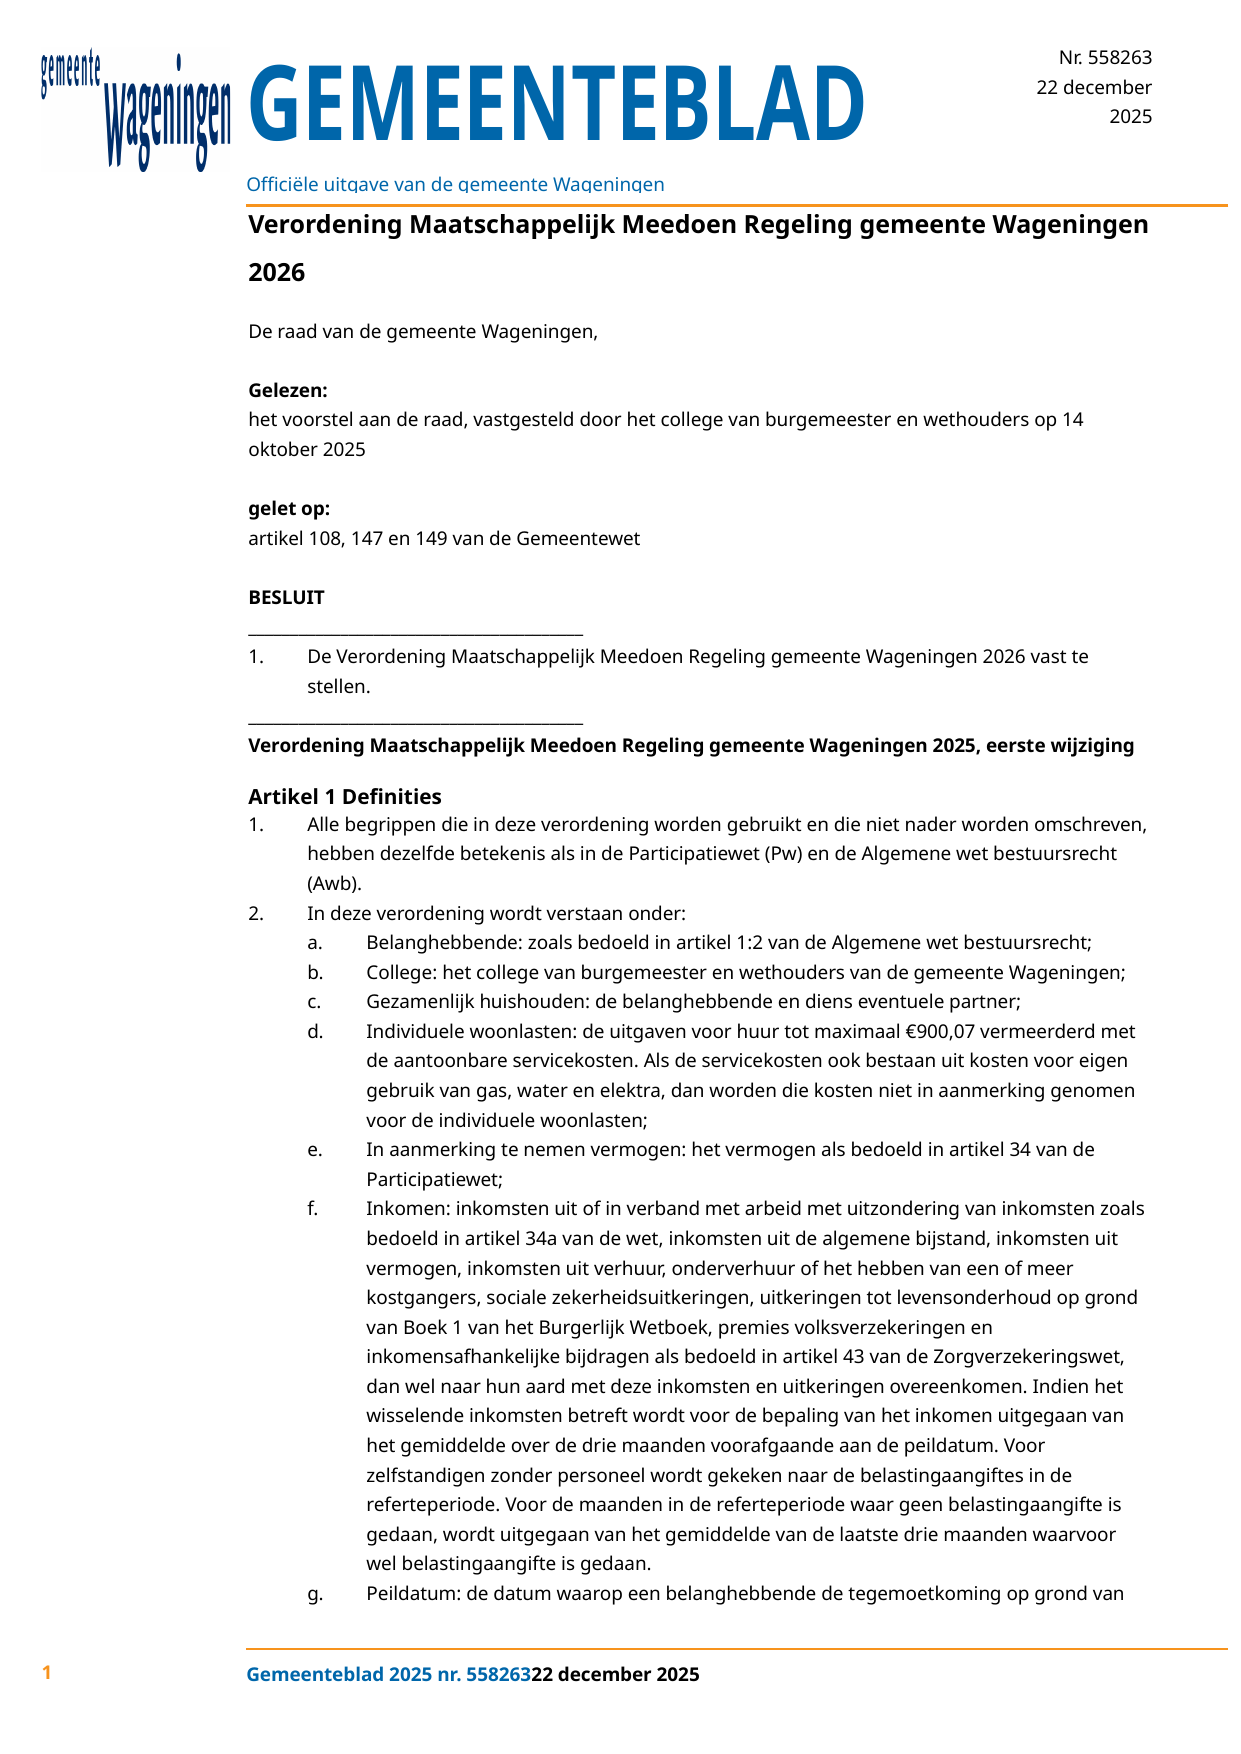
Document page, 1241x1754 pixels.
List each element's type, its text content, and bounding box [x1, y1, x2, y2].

list Individuele woonlasten: de uitgaven voor huur tot maximaal €900,07 vermeerderd met de aantoonbare servicekosten. Als de servicekosten ook bestaan uit kosten voor eigen gebruik van gas, water en elektra, dan worden die kosten niet in aanmerking genomen voor de individuele woonlasten; [307, 1018, 1152, 1132]
list In deze verordening wordt verstaan onder: [248, 900, 1152, 925]
text gelet op: [248, 495, 1152, 521]
text artikel 108, 147 en 149 van de Gemeentewet [248, 525, 1152, 551]
text BESLUIT [248, 584, 1152, 610]
text Artikel 1 Definities [248, 782, 1152, 811]
text ________________________________________ [248, 702, 1152, 728]
list In aanmerking te nemen vermogen: het vermogen als bedoeld in artikel 34 van de Participatiewet; [307, 1136, 1152, 1192]
text Verordening Maatschappelijk Meedoen Regeling gemeente Wageningen 2026 [248, 207, 1152, 288]
text Verordening Maatschappelijk Meedoen Regeling gemeente Wageningen 2025, eerste wijziging [248, 732, 1152, 758]
text het voorstel aan de raad, vastgesteld door het college van burgemeester en wethouders op 14 oktober 2025 [248, 407, 1152, 462]
picture [41, 47, 231, 172]
list Belanghebbende: zoals bedoeld in artikel 1:2 van de Algemene wet bestuursrecht; [307, 929, 1152, 955]
text Gelezen: [248, 377, 1152, 403]
text ________________________________________ [248, 614, 1152, 639]
list De Verordening Maatschappelijk Meedoen Regeling gemeente Wageningen 2026 vast te stellen. [248, 643, 1152, 699]
list College: het college van burgemeester en wethouders van de gemeente Wageningen; [307, 959, 1152, 984]
text De raad van de gemeente Wageningen, [248, 318, 1152, 344]
list Inkomen: inkomsten uit of in verband met arbeid met uitzondering van inkomsten zoals bedoeld in artikel 34a van de wet, inkomsten uit de algemene bijstand, inkomsten uit vermogen, inkomsten uit verhuur, onderverhuur of het hebben van een of meer kostgangers, sociale zekerheidsuitkeringen, uitkeringen tot levensonderhoud op grond van Boek 1 van het Burgerlijk Wetboek, premies volksverzekeringen en inkomensafhankelijke bijdragen als bedoeld in artikel 43 van de Zorgverzekeringswet, dan wel naar hun aard met deze inkomsten en uitkeringen overeenkomen. Indien het wisselende inkomsten betreft wordt voor de bepaling van het inkomen uitgegaan van het gemiddelde over de drie maanden voorafgaande aan de peildatum. Voor zelfstandigen zonder personeel wordt gekeken naar de belastingaangiftes in de referteperiode. Voor de maanden in de referteperiode waar geen belastingaangifte is gedaan, wordt uitgegaan van het gemiddelde van de laatste drie maanden waarvoor wel belastingaangifte is gedaan. [307, 1196, 1152, 1576]
list Peildatum: de datum waarop een belanghebbende de tegemoetkoming op grond van [307, 1580, 1152, 1606]
list Gezamenlijk huishouden: de belanghebbende en diens eventuele partner; [307, 988, 1152, 1014]
list Alle begrippen die in deze verordening worden gebruikt en die niet nader worden omschreven, hebben dezelfde betekenis als in de Participatiewet (Pw) en de Algemene wet bestuursrecht (Awb). [248, 811, 1152, 896]
